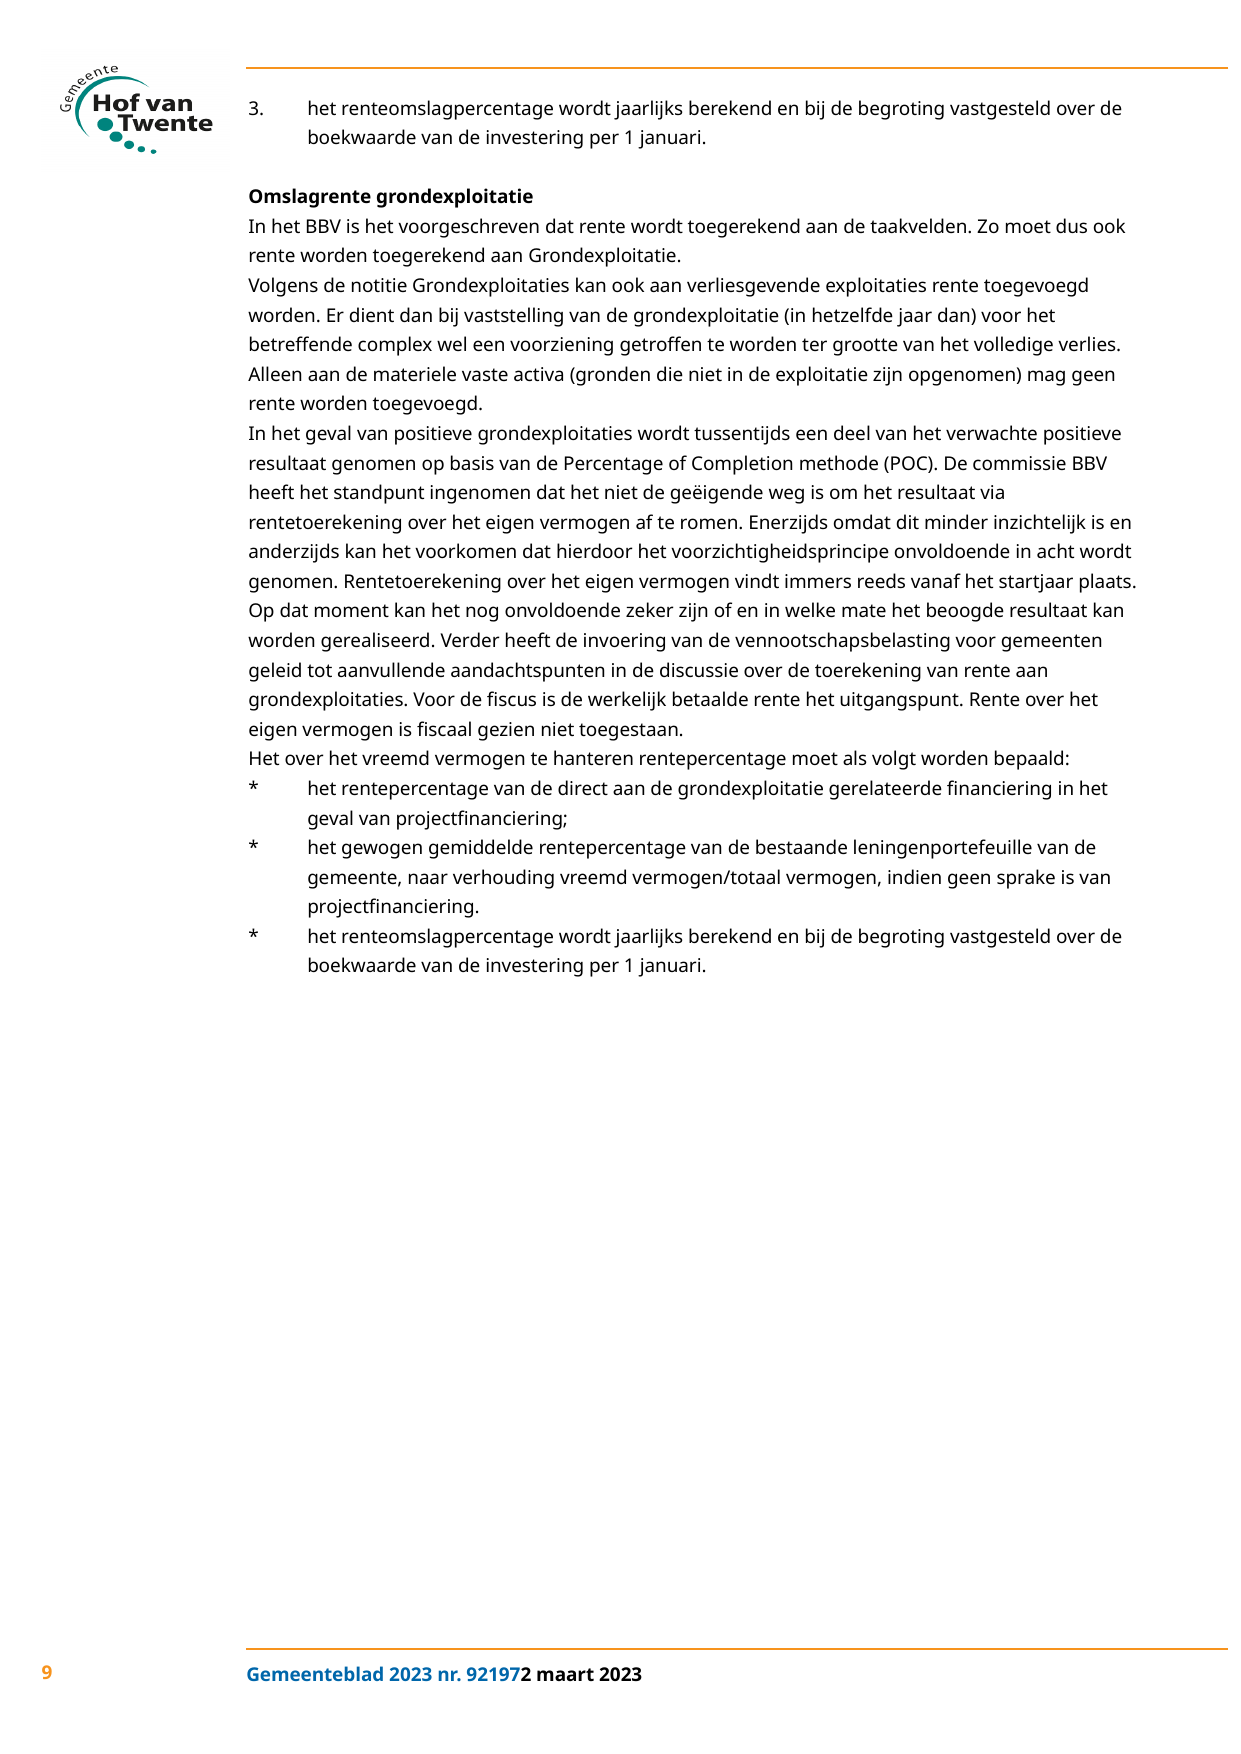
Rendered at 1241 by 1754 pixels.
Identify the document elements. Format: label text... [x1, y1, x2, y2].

text In het geval van positieve grondexploitaties wordt tussentijds een deel van het verwachte positieve resultaat genomen op basis van de Percentage of Completion methode (POC). De commissie BBV heeft het standpunt ingenomen dat het niet de geëigende weg is om het resultaat via rentetoerekening over het eigen vermogen af te romen. Enerzijds omdat dit minder inzichtelijk is en anderzijds kan het voorkomen dat hierdoor het voorzichtigheidsprincipe onvoldoende in acht wordt genomen. Rentetoerekening over het eigen vermogen vindt immers reeds vanaf het startjaar plaats. Op dat moment kan het nog onvoldoende zeker zijn of en in welke mate het beoogde resultaat kan worden gerealiseerd. Verder heeft de invoering van de vennootschapsbelasting voor gemeenten geleid tot aanvullende aandachtspunten in de discussie over de toerekening van rente aan grondexploitaties. Voor de fiscus is de werkelijk betaalde rente het uitgangspunt. Rente over het eigen vermogen is fiscaal gezien niet toegestaan. [248, 420, 1152, 742]
text Het over het vreemd vermogen te hanteren rentepercentage moet als volgt worden bepaald: [248, 746, 1152, 771]
list het rentepercentage van de direct aan de grondexploitatie gerelateerde financiering in het geval van projectfinanciering; [248, 775, 1152, 831]
list het renteomslagpercentage wordt jaarlijks berekend en bij de begroting vastgesteld over de boekwaarde van de investering per 1 januari. [248, 923, 1152, 978]
text In het BBV is het voorgeschreven dat rente wordt toegerekend aan de taakvelden. Zo moet dus ook rente worden toegerekend aan Grondexploitatie. [248, 213, 1152, 268]
list het gewogen gemiddelde rentepercentage van de bestaande leningenportefeuille van de gemeente, naar verhouding vreemd vermogen/totaal vermogen, indien geen sprake is van projectfinanciering. [248, 834, 1152, 919]
text Omslagrente grondexploitatie [248, 183, 1152, 209]
picture [41, 47, 231, 172]
list het renteomslagpercentage wordt jaarlijks berekend en bij de begroting vastgesteld over de boekwaarde van de investering per 1 januari. [248, 95, 1152, 150]
text Volgens de notitie Grondexploitaties kan ook aan verliesgevende exploitaties rente toegevoegd worden. Er dient dan bij vaststelling van de grondexploitatie (in hetzelfde jaar dan) voor het betreffende complex wel een voorziening getroffen te worden ter grootte van het volledige verlies. Alleen aan de materiele vaste activa (gronden die niet in de exploitatie zijn opgenomen) mag geen rente worden toegevoegd. [248, 272, 1152, 416]
